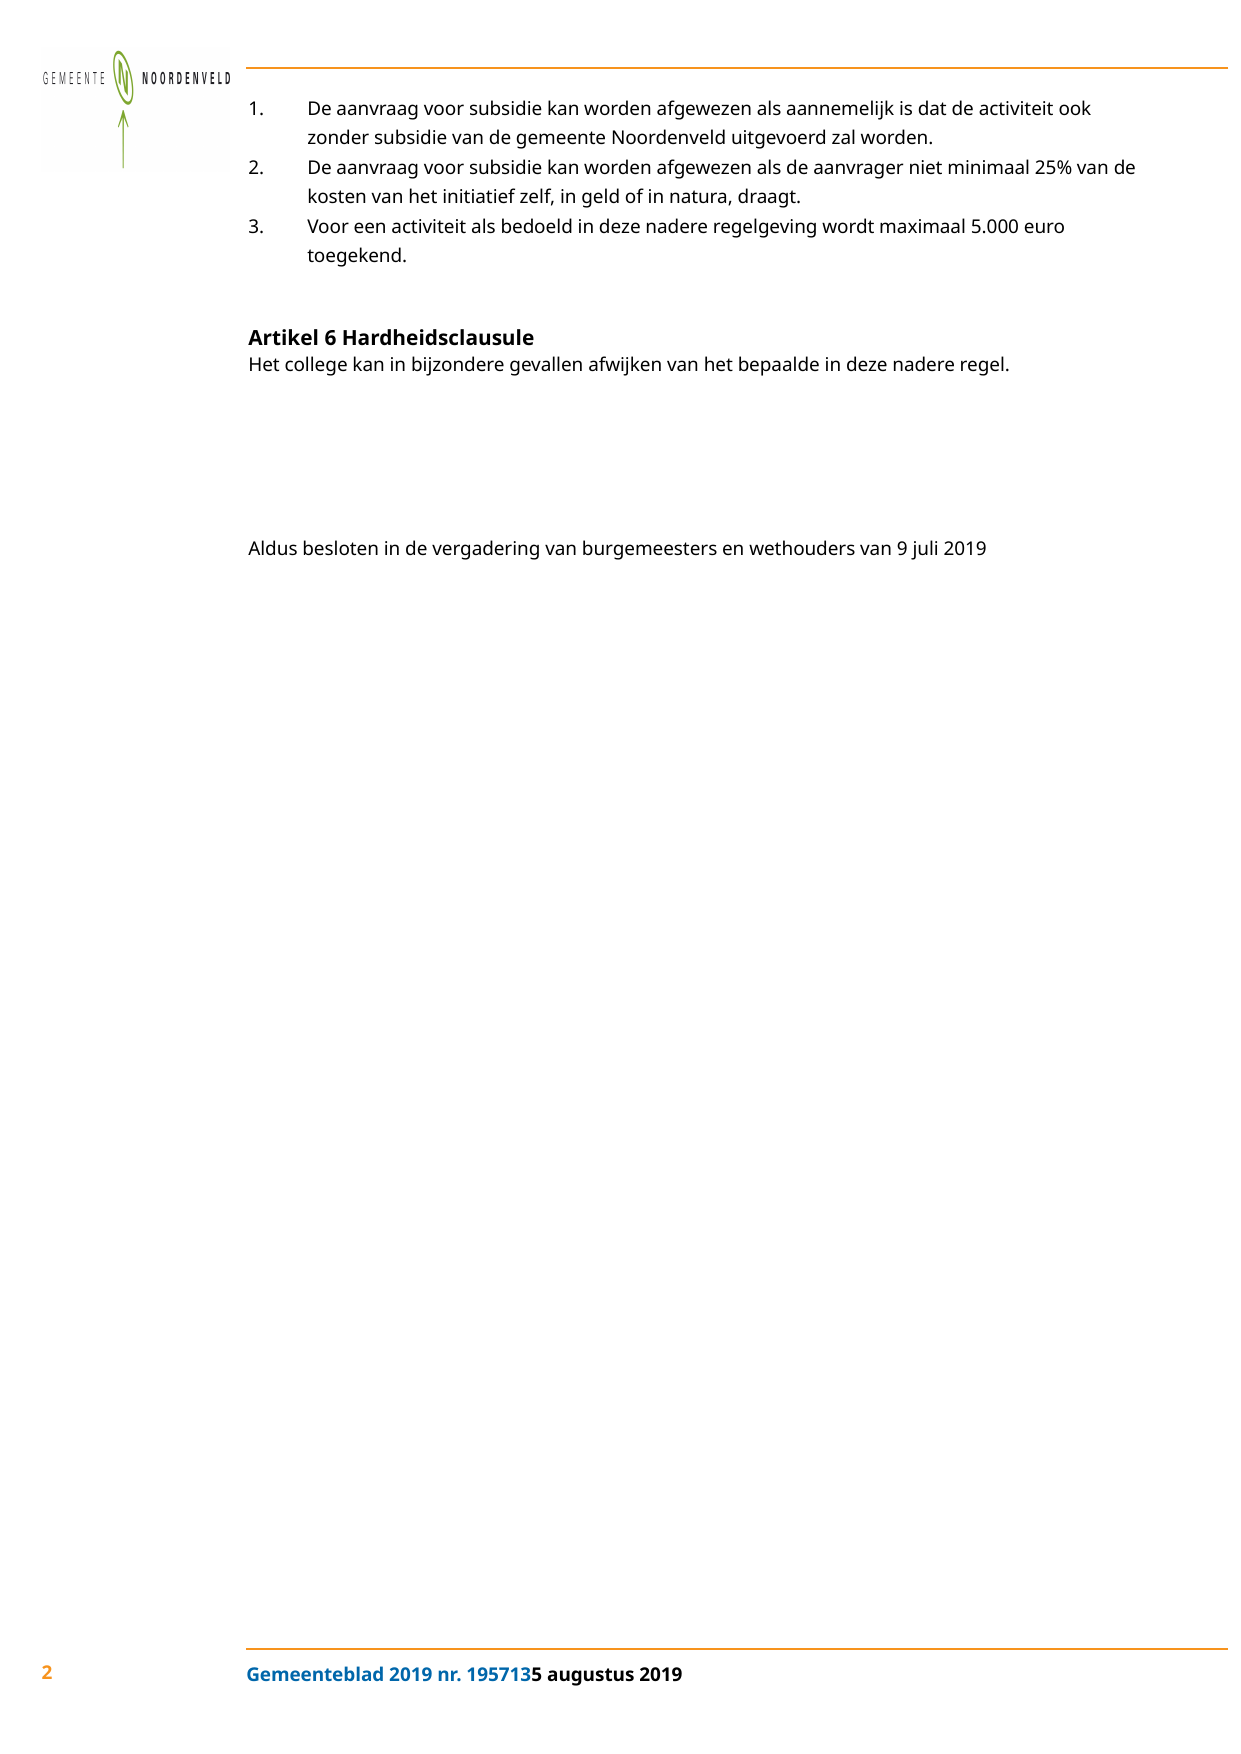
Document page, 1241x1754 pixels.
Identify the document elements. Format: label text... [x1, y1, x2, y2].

list De aanvraag voor subsidie kan worden afgewezen als de aanvrager niet minimaal 25% van de kosten van het initiatief zelf, in geld of in natura, draagt. [248, 154, 1152, 209]
list Voor een activiteit als bedoeld in deze nadere regelgeving wordt maximaal 5.000 euro toegekend. [248, 213, 1152, 268]
picture [41, 47, 231, 172]
list De aanvraag voor subsidie kan worden afgewezen als aannemelijk is dat de activiteit ook zonder subsidie van de gemeente Noordenveld uitgevoerd zal worden. [248, 95, 1152, 150]
text Aldus besloten in de vergadering van burgemeesters en wethouders van 9 juli 2019 [248, 535, 1152, 561]
text Het college kan in bijzondere gevallen afwijken van het bepaalde in deze nadere regel. [248, 351, 1152, 377]
text Artikel 6 Hardheidsclausule [248, 323, 1152, 351]
